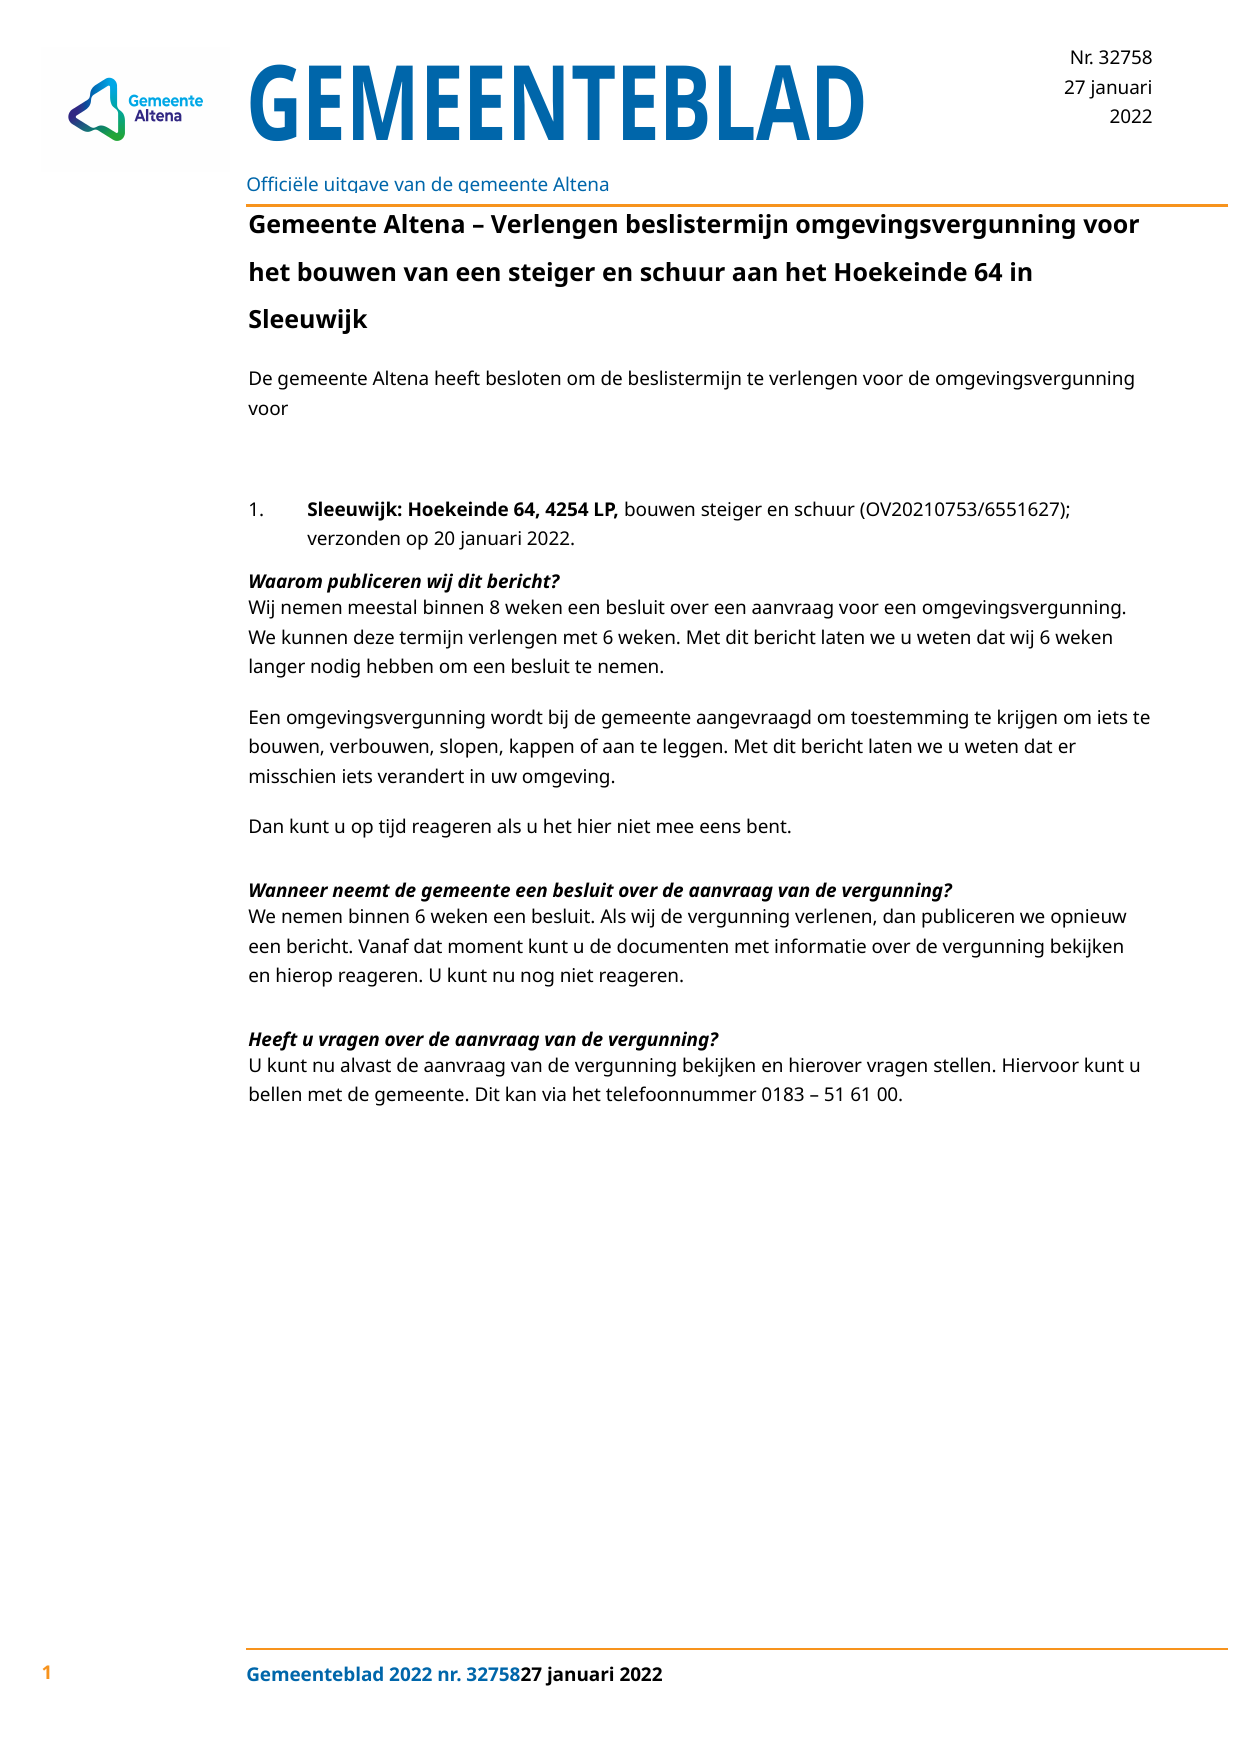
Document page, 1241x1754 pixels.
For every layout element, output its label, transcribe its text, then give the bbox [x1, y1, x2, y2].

text We nemen binnen 6 weken een besluit. Als wij de vergunning verlenen, dan publiceren we opnieuw een bericht. Vanaf dat moment kunt u de documenten met informatie over de vergunning bekijken en hierop reageren. U kunt nu nog niet reageren. [248, 903, 1152, 988]
list Sleeuwijk: Hoekeinde 64, 4254 LP, bouwen steiger en schuur (OV20210753/6551627); verzonden op 20 januari 2022. [248, 496, 1152, 551]
text U kunt nu alvast de aanvraag van de vergunning bekijken en hierover vragen stellen. Hiervoor kunt u bellen met de gemeente. Dit kan via het telefoonnummer 0183 – 51 61 00. [248, 1052, 1152, 1107]
text Gemeente Altena – Verlengen beslistermijn omgevingsvergunning voor het bouwen van een steiger en schuur aan het Hoekeinde 64 in Sleeuwijk [248, 207, 1152, 336]
picture [41, 47, 231, 172]
text Dan kunt u op tijd reageren als u het hier niet mee eens bent. [248, 813, 1152, 839]
text Heeft u vragen over de aanvraag van de vergunning? [248, 1026, 1152, 1052]
text De gemeente Altena heeft besloten om de beslistermijn te verlengen voor de omgevingsvergunning voor [248, 366, 1152, 421]
text Wanneer neemt de gemeente een besluit over de aanvraag van de vergunning? [248, 877, 1152, 903]
text Waarom publiceren wij dit bericht? [248, 569, 1152, 594]
text Wij nemen meestal binnen 8 weken een besluit over een aanvraag voor een omgevingsvergunning. We kunnen deze termijn verlengen met 6 weken. Met dit bericht laten we u weten dat wij 6 weken langer nodig hebben om een besluit te nemen. [248, 594, 1152, 679]
text Een omgevingsvergunning wordt bij de gemeente aangevraagd om toestemming te krijgen om iets te bouwen, verbouwen, slopen, kappen of aan te leggen. Met dit bericht laten we u weten dat er misschien iets verandert in uw omgeving. [248, 704, 1152, 789]
